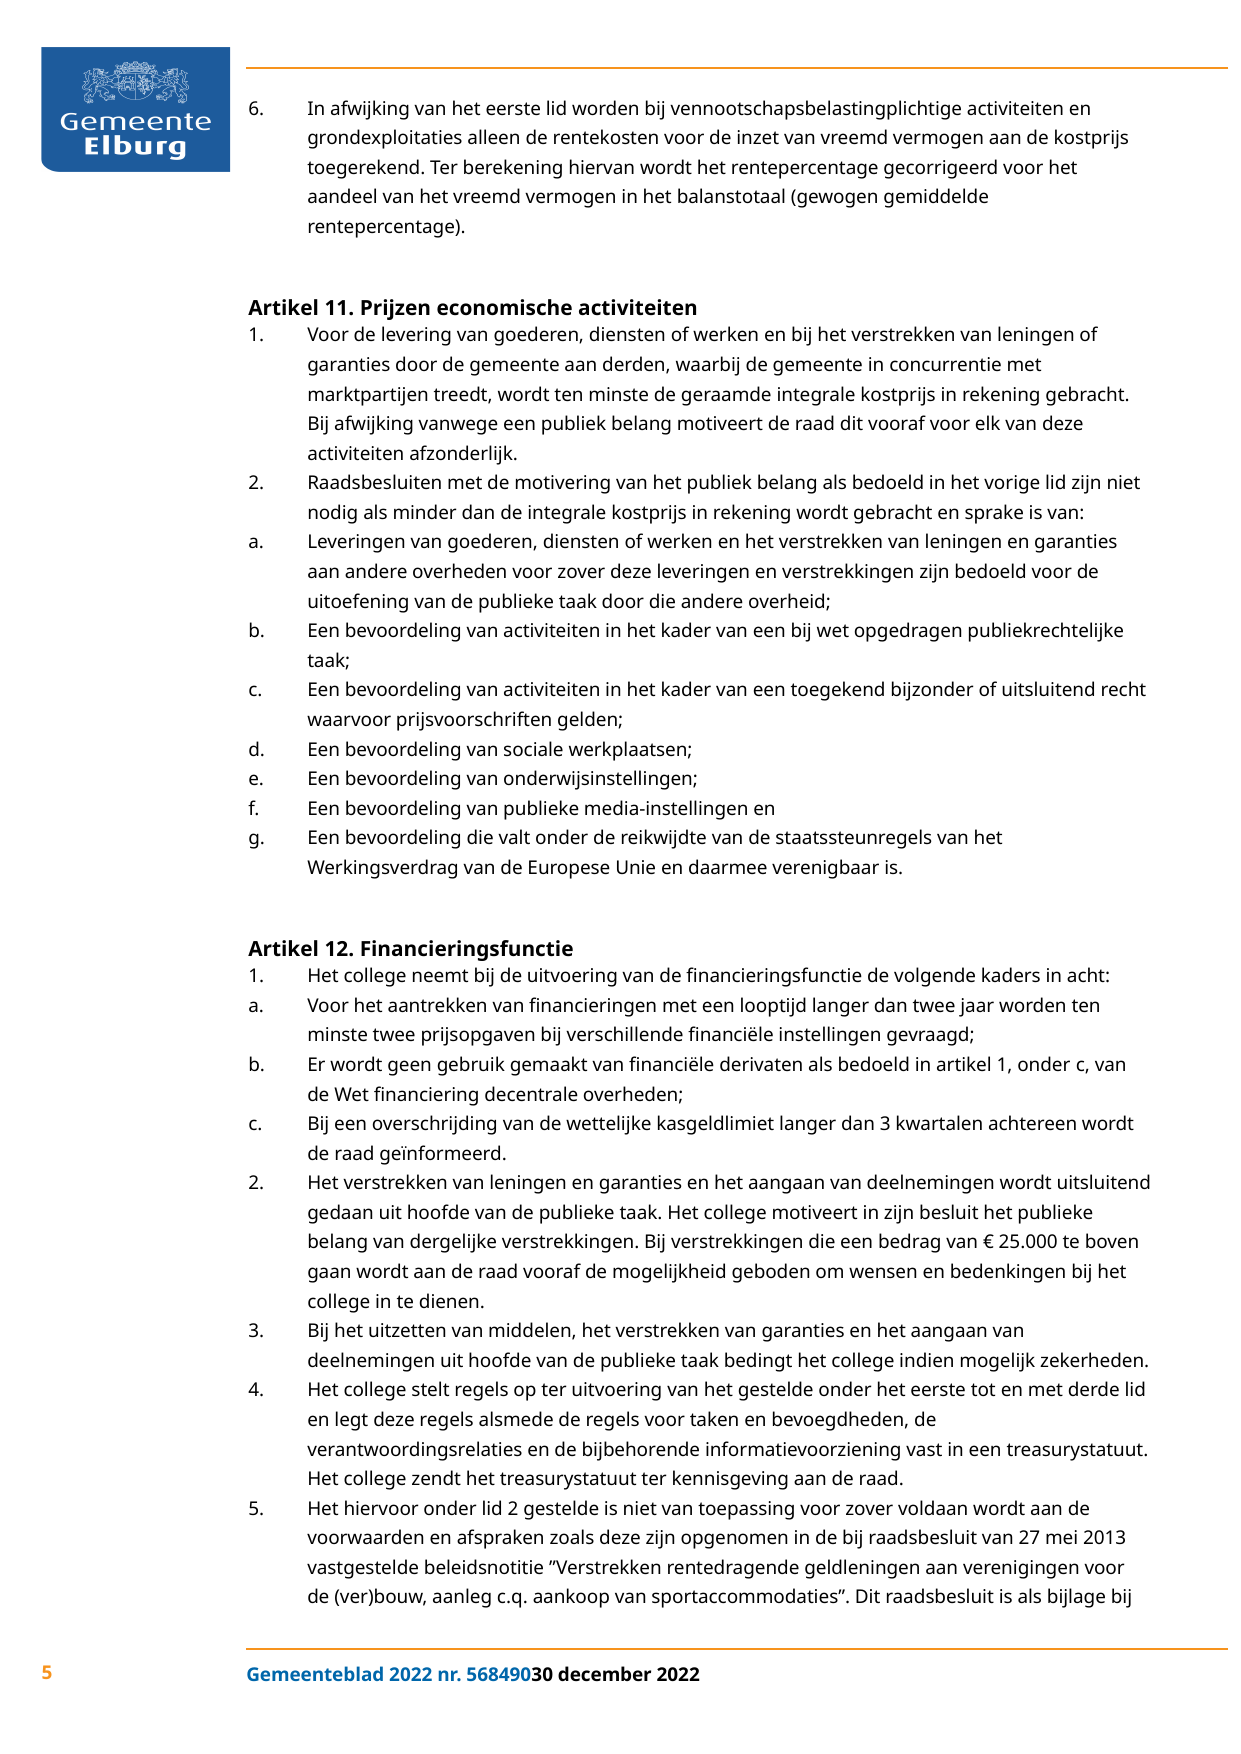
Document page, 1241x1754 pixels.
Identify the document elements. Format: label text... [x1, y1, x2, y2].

list Het college neemt bij de uitvoering van de financieringsfunctie de volgende kaders in acht: [248, 962, 1152, 988]
list Het verstrekken van leningen en garanties en het aangaan van deelnemingen wordt uitsluitend gedaan uit hoofde van de publieke taak. Het college motiveert in zijn besluit het publieke belang van dergelijke verstrekkingen. Bij verstrekkingen die een bedrag van € 25.000 te boven gaan wordt aan de raad vooraf de mogelijkheid geboden om wensen en bedenkingen bij het college in te dienen. [248, 1169, 1152, 1314]
list Een bevoordeling die valt onder de reikwijdte van de staatssteunregels van het Werkingsverdrag van de Europese Unie en daarmee verenigbaar is. [248, 824, 1152, 880]
list Voor de levering van goederen, diensten of werken en bij het verstrekken van leningen of garanties door de gemeente aan derden, waarbij de gemeente in concurrentie met marktpartijen treedt, wordt ten minste de geraamde integrale kostprijs in rekening gebracht. Bij afwijking vanwege een publiek belang motiveert de raad dit vooraf voor elk van deze activiteiten afzonderlijk. [248, 322, 1152, 466]
list Voor het aantrekken van financieringen met een looptijd langer dan twee jaar worden ten minste twee prijsopgaven bij verschillende financiële instellingen gevraagd; [248, 992, 1152, 1047]
list Een bevoordeling van onderwijsinstellingen; [248, 765, 1152, 791]
list Het hiervoor onder lid 2 gestelde is niet van toepassing voor zover voldaan wordt aan de voorwaarden en afspraken zoals deze zijn opgenomen in de bij raadsbesluit van 27 mei 2013 vastgestelde beleidsnotitie ”Verstrekken rentedragende geldleningen aan verenigingen voor de (ver)bouw, aanleg c.q. aankoop van sportaccommodaties”. Dit raadsbesluit is als bijlage bij [248, 1495, 1152, 1609]
list Er wordt geen gebruik gemaakt van financiële derivaten als bedoeld in artikel 1, onder c, van de Wet financiering decentrale overheden; [248, 1051, 1152, 1107]
picture [41, 47, 231, 172]
text Artikel 12. Financieringsfunctie [248, 934, 1152, 962]
list Een bevoordeling van publieke media-instellingen en [248, 795, 1152, 821]
list Een bevoordeling van sociale werkplaatsen; [248, 736, 1152, 761]
list In afwijking van het eerste lid worden bij vennootschapsbelastingplichtige activiteiten en grondexploitaties alleen de rentekosten voor de inzet van vreemd vermogen aan de kostprijs toegerekend. Ter berekening hiervan wordt het rentepercentage gecorrigeerd voor het aandeel van het vreemd vermogen in het balanstotaal (gewogen gemiddelde rentepercentage). [248, 95, 1152, 239]
list Een bevoordeling van activiteiten in het kader van een bij wet opgedragen publiekrechtelijke taak; [248, 617, 1152, 673]
list Leveringen van goederen, diensten of werken en het verstrekken van leningen en garanties aan andere overheden voor zover deze leveringen en verstrekkingen zijn bedoeld voor de uitoefening van de publieke taak door die andere overheid; [248, 529, 1152, 613]
list Raadsbesluiten met de motivering van het publiek belang als bedoeld in het vorige lid zijn niet nodig als minder dan de integrale kostprijs in rekening wordt gebracht en sprake is van: [248, 469, 1152, 525]
list Bij een overschrijding van de wettelijke kasgeldlimiet langer dan 3 kwartalen achtereen wordt de raad geïnformeerd. [248, 1110, 1152, 1166]
list Bij het uitzetten van middelen, het verstrekken van garanties en het aangaan van deelnemingen uit hoofde van de publieke taak bedingt het college indien mogelijk zekerheden. [248, 1317, 1152, 1373]
list Het college stelt regels op ter uitvoering van het gestelde onder het eerste tot en met derde lid en legt deze regels alsmede de regels voor taken en bevoegdheden, de verantwoordingsrelaties en de bijbehorende informatievoorziening vast in een treasurystatuut. Het college zendt het treasurystatuut ter kennisgeving aan de raad. [248, 1377, 1152, 1491]
list Een bevoordeling van activiteiten in het kader van een toegekend bijzonder of uitsluitend recht waarvoor prijsvoorschriften gelden; [248, 677, 1152, 732]
text Artikel 11. Prijzen economische activiteiten [248, 293, 1152, 322]
